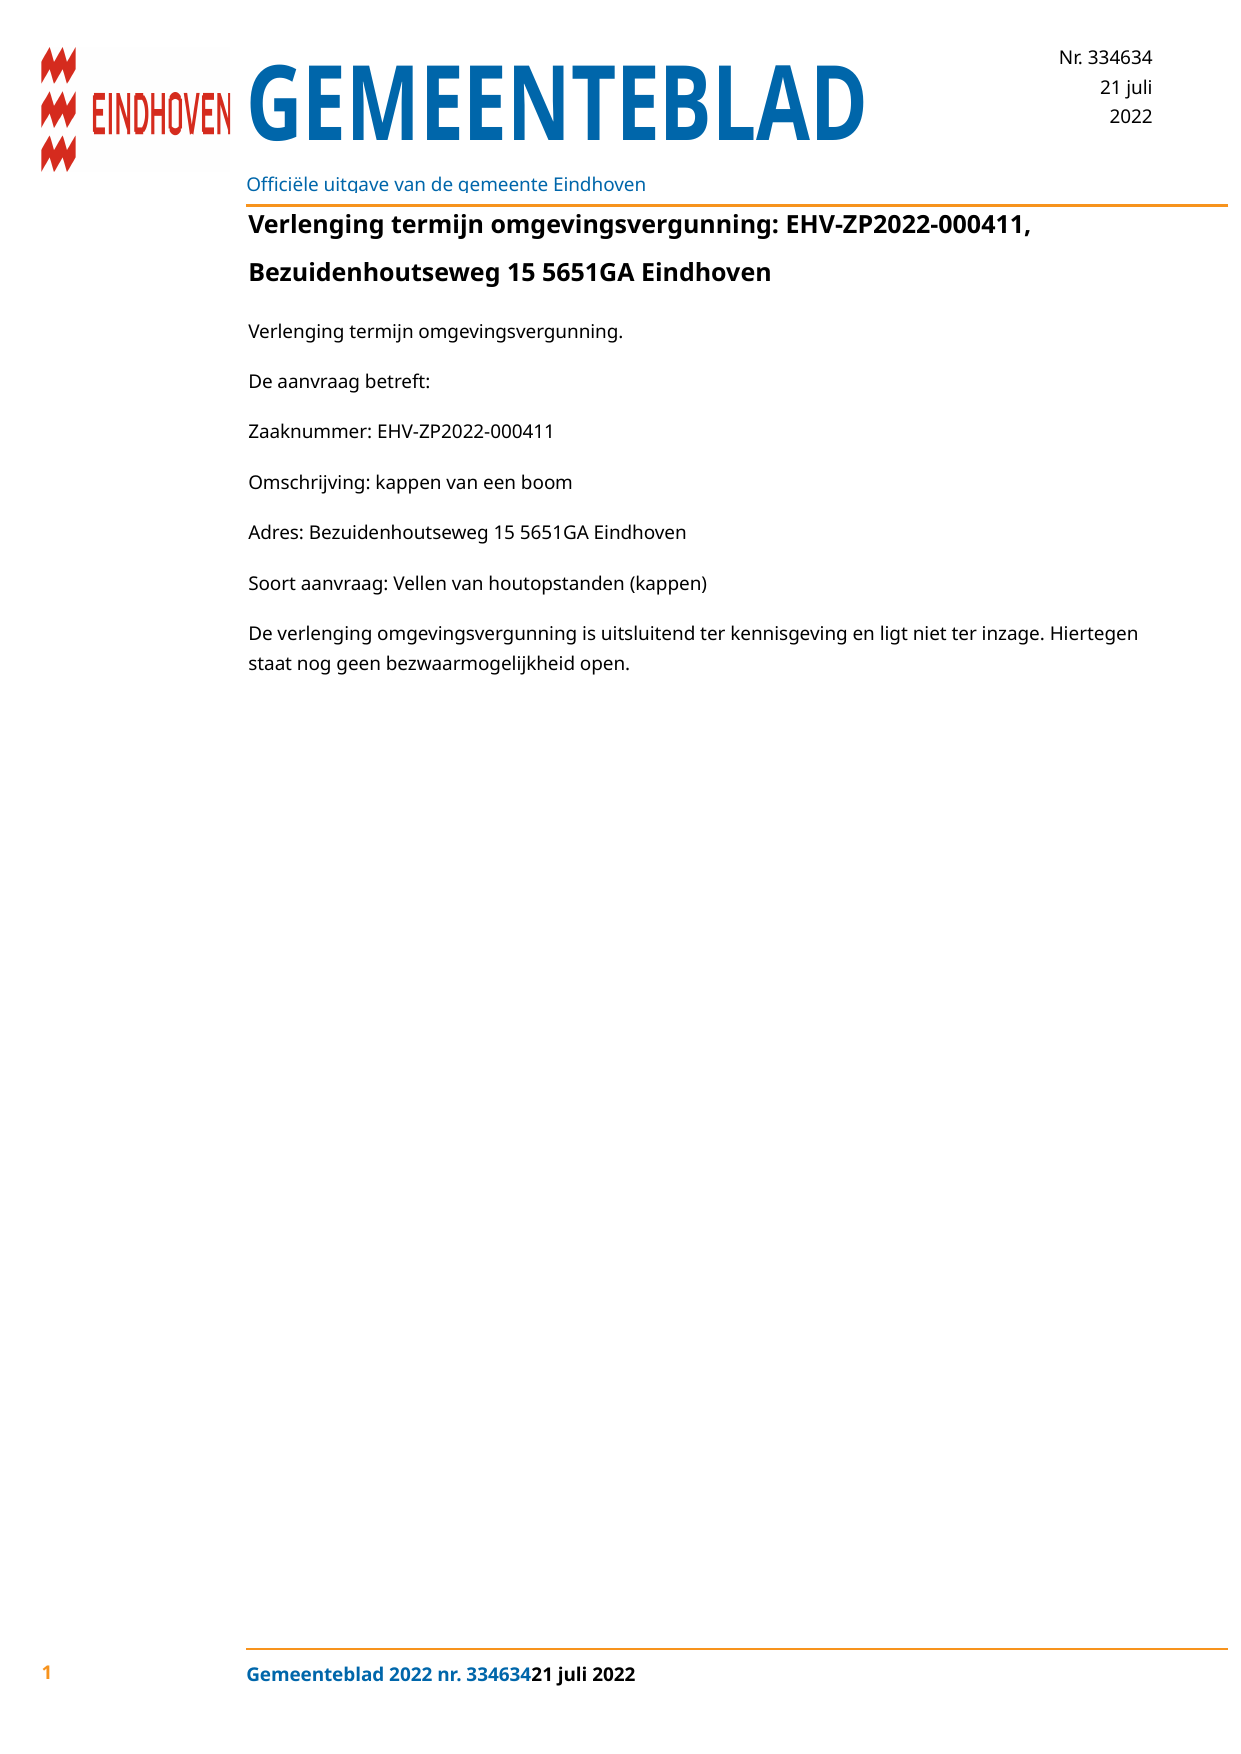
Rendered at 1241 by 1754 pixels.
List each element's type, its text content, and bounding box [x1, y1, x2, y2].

text Adres: Bezuidenhoutseweg 15 5651GA Eindhoven [248, 519, 1152, 545]
text Omschrijving: kappen van een boom [248, 469, 1152, 495]
text De aanvraag betreft: [248, 368, 1152, 394]
text Verlenging termijn omgevingsvergunning. [248, 318, 1152, 344]
text Zaaknummer: EHV-ZP2022-000411 [248, 419, 1152, 444]
picture [41, 47, 231, 172]
text Verlenging termijn omgevingsvergunning: EHV-ZP2022-000411, Bezuidenhoutseweg 15 5651GA Eindhoven [248, 207, 1152, 288]
text Soort aanvraag: Vellen van houtopstanden (kappen) [248, 570, 1152, 596]
text De verlenging omgevingsvergunning is uitsluitend ter kennisgeving en ligt niet ter inzage. Hiertegen staat nog geen bezwaarmogelijkheid open. [248, 620, 1152, 676]
